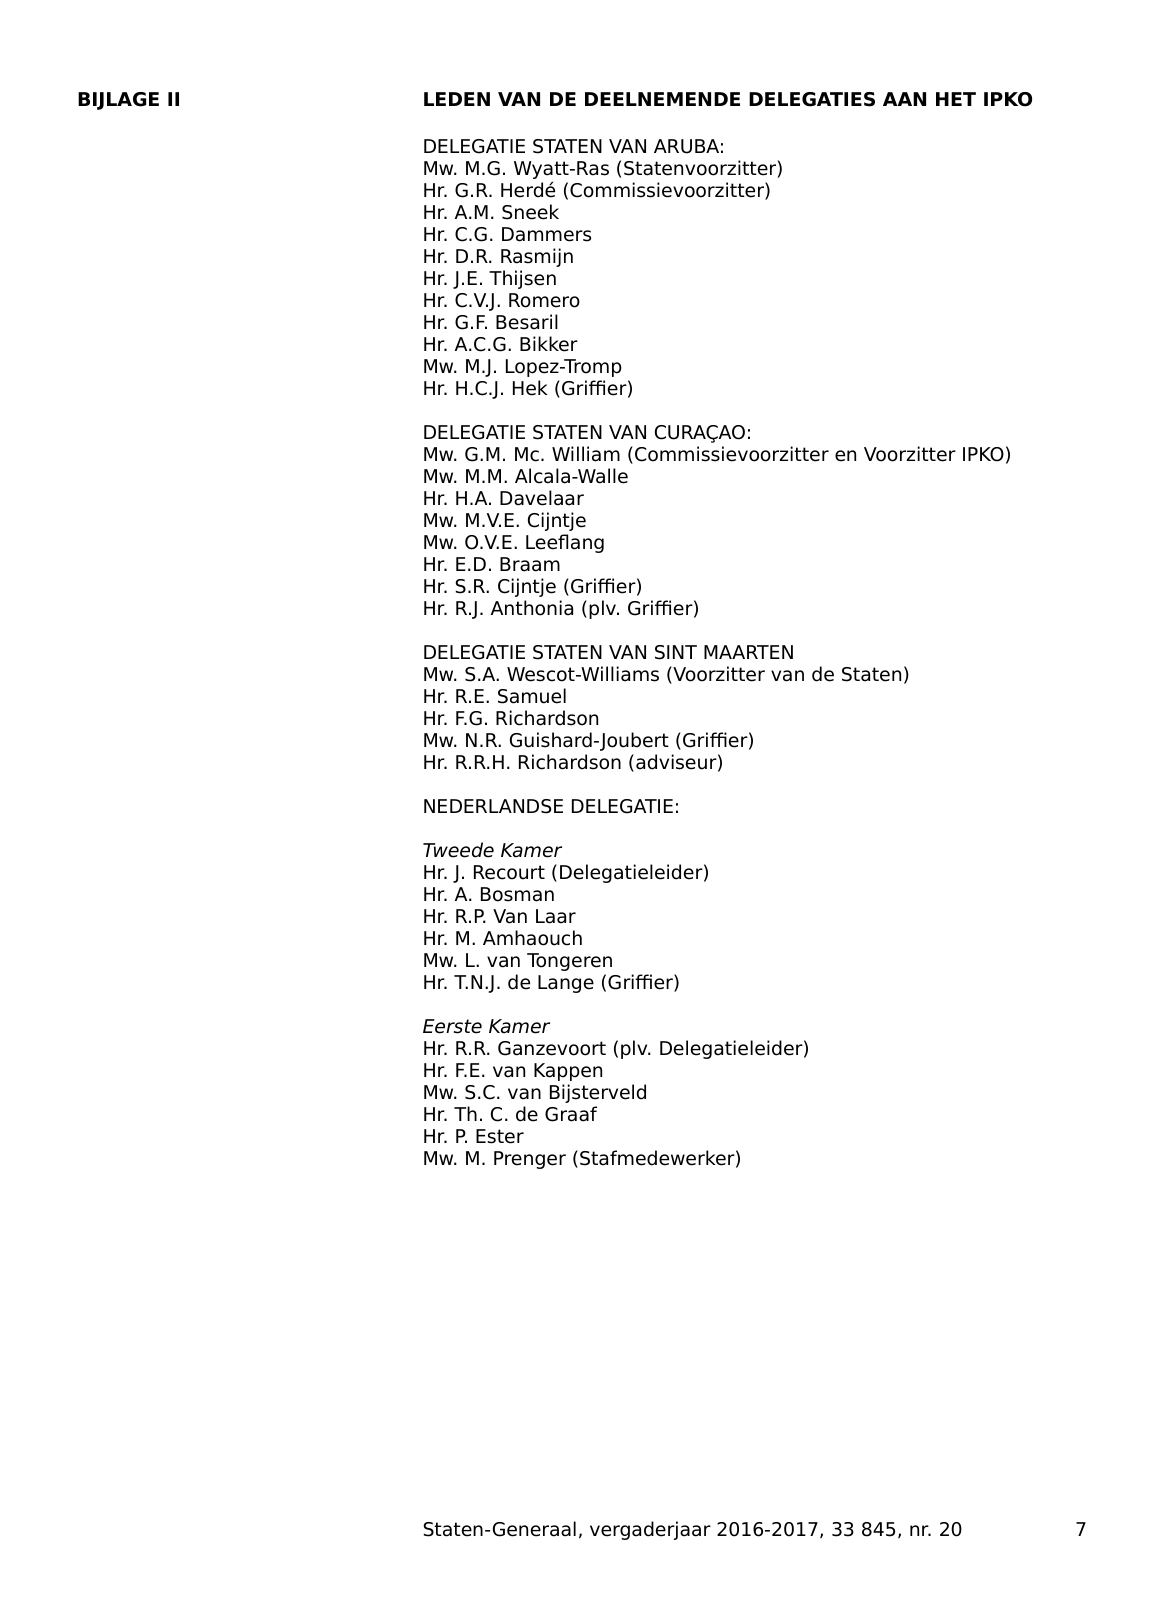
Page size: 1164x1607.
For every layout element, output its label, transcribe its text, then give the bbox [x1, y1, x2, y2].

text Mw. M.J. Lopez-Tromp [422, 356, 1087, 378]
text Hr. S.R. Cijntje (Griffier) [422, 576, 1087, 598]
text Eerste Kamer [422, 1016, 1087, 1038]
text Hr. H.C.J. Hek (Griffier) [422, 378, 1087, 400]
text Hr. A.M. Sneek [422, 202, 1087, 224]
text Hr. Th. C. de Graaf [422, 1104, 1087, 1126]
text Hr. E.D. Braam [422, 554, 1087, 576]
text Hr. H.A. Davelaar [422, 488, 1087, 510]
text Hr. C.G. Dammers [422, 224, 1087, 246]
text Mw. M.M. Alcala-Walle [422, 466, 1087, 488]
text DELEGATIE STATEN VAN CURAÇAO: [422, 422, 1087, 444]
text Hr. G.F. Besaril [422, 312, 1087, 334]
text Mw. M.G. Wyatt-Ras (Statenvoorzitter) [422, 158, 1087, 180]
text Hr. R.E. Samuel [422, 686, 1087, 708]
text Hr. M. Amhaouch [422, 928, 1087, 950]
text Mw. S.A. Wescot-Williams (Voorzitter van de Staten) [422, 664, 1087, 686]
text Hr. R.P. Van Laar [422, 906, 1087, 928]
text Mw. M.V.E. Cijntje [422, 510, 1087, 532]
text Mw. S.C. van Bijsterveld [422, 1082, 1087, 1104]
text Hr. G.R. Herdé (Commissievoorzitter) [422, 180, 1087, 202]
text Hr. A. Bosman [422, 884, 1087, 906]
text Mw. L. van Tongeren [422, 950, 1087, 972]
text Hr. T.N.J. de Lange (Griffier) [422, 972, 1087, 994]
text Mw. M. Prenger (Stafmedewerker) [422, 1148, 1087, 1170]
text Hr. A.C.G. Bikker [422, 334, 1087, 356]
text Hr. J. Recourt (Delegatieleider) [422, 862, 1087, 884]
text Hr. J.E. Thijsen [422, 268, 1087, 290]
text DELEGATIE STATEN VAN ARUBA: [422, 136, 1087, 158]
text Hr. C.V.J. Romero [422, 290, 1087, 312]
subtitle BIJLAGE II LEDEN VAN DE DEELNEMENDE DELEGATIES AAN HET IPKO [77, 89, 1087, 111]
text Tweede Kamer [422, 840, 1087, 862]
text Mw. O.V.E. Leeflang [422, 532, 1087, 554]
text Hr. P. Ester [422, 1126, 1087, 1148]
text Mw. G.M. Mc. William (Commissievoorzitter en Voorzitter IPKO) [422, 444, 1087, 466]
text Hr. R.J. Anthonia (plv. Griffier) [422, 598, 1087, 620]
text Hr. R.R.H. Richardson (adviseur) [422, 752, 1087, 774]
text Mw. N.R. Guishard-Joubert (Griffier) [422, 730, 1087, 752]
text Hr. F.G. Richardson [422, 708, 1087, 730]
text Hr. D.R. Rasmijn [422, 246, 1087, 268]
text DELEGATIE STATEN VAN SINT MAARTEN [422, 642, 1087, 664]
text NEDERLANDSE DELEGATIE: [422, 796, 1087, 818]
text Hr. R.R. Ganzevoort (plv. Delegatieleider) [422, 1038, 1087, 1060]
text Hr. F.E. van Kappen [422, 1060, 1087, 1082]
